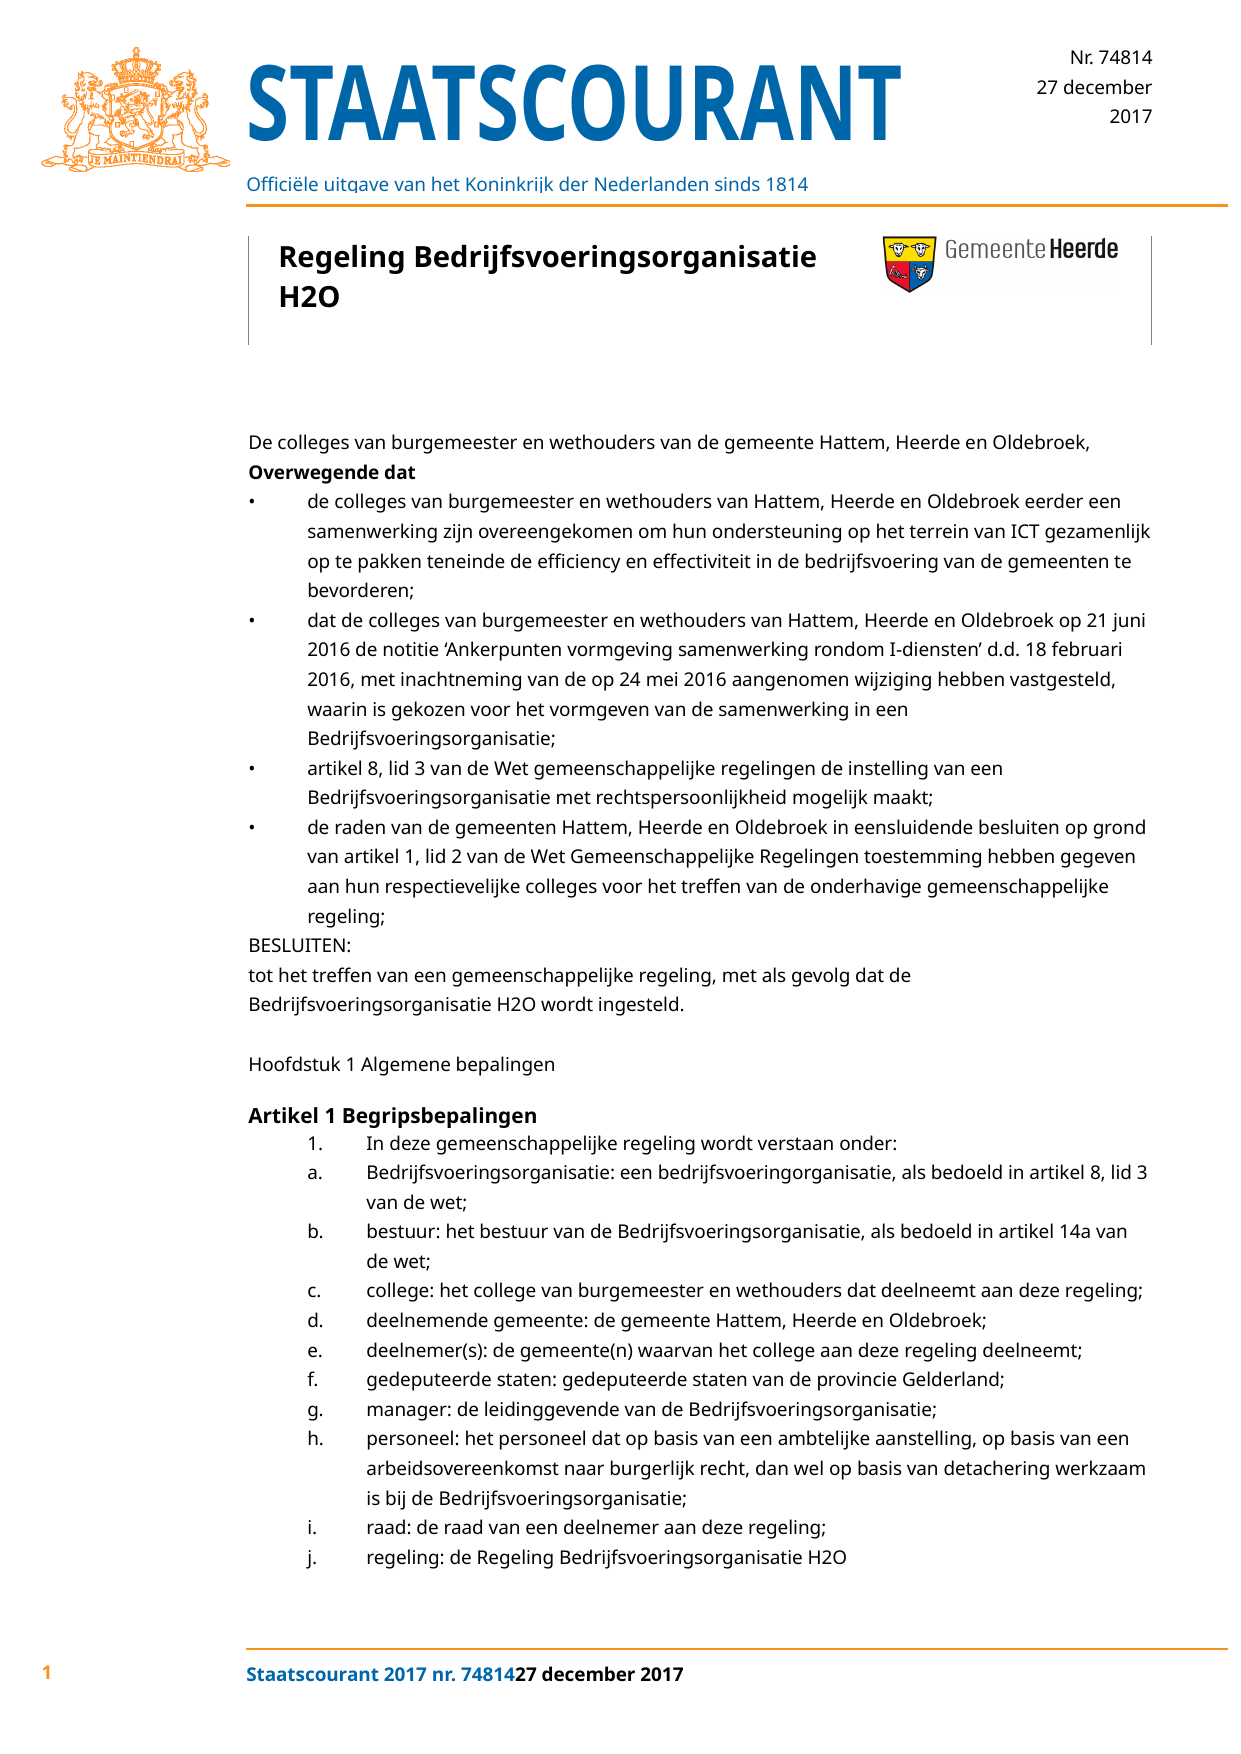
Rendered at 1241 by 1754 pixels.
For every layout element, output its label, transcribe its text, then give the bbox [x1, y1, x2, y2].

list bestuur: het bestuur van de Bedrijfsvoeringsorganisatie, als bedoeld in artikel 14a van de wet; [307, 1218, 1152, 1274]
text BESLUITEN: [248, 932, 1152, 958]
list Bedrijfsvoeringsorganisatie: een bedrijfsvoeringorganisatie, als bedoeld in artikel 8, lid 3 van de wet; [307, 1159, 1152, 1214]
list deelnemende gemeente: de gemeente Hattem, Heerde en Oldebroek; [307, 1307, 1152, 1333]
list dat de colleges van burgemeester en wethouders van Hattem, Heerde en Oldebroek op 21 juni 2016 de notitie ‘Ankerpunten vormgeving samenwerking rondom I-diensten’ d.d. 18 februari 2016, met inachtneming van de op 24 mei 2016 aangenomen wijziging hebben vastgesteld, waarin is gekozen voor het vormgeven van de samenwerking in een Bedrijfsvoeringsorganisatie; [248, 607, 1152, 751]
list college: het college van burgemeester en wethouders dat deelneemt aan deze regeling; [307, 1278, 1152, 1303]
table_header [850, 293, 1151, 345]
picture [882, 236, 1119, 293]
text Hoofdstuk 1 Algemene bepalingen [248, 1051, 1152, 1077]
list de raden van de gemeenten Hattem, Heerde en Oldebroek in eensluidende besluiten op grond van artikel 1, lid 2 van de Wet Gemeenschappelijke Regelingen toestemming hebben gegeven aan hun respectievelijke colleges voor het treffen van de onderhavige gemeenschappelijke regeling; [248, 814, 1152, 929]
list deelnemer(s): de gemeente(n) waarvan het college aan deze regeling deelneemt; [307, 1337, 1152, 1362]
list raad: de raad van een deelnemer aan deze regeling; [307, 1514, 1152, 1540]
list manager: de leidinggevende van de Bedrijfsvoeringsorganisatie; [307, 1396, 1152, 1422]
list In deze gemeenschappelijke regeling wordt verstaan onder: [307, 1130, 1152, 1155]
list regeling: de Regeling Bedrijfsvoeringsorganisatie H2O [307, 1544, 1152, 1569]
text De colleges van burgemeester en wethouders van de gemeente Hattem, Heerde en Oldebroek, [248, 429, 1152, 455]
list gedeputeerde staten: gedeputeerde staten van de provincie Gelderland; [307, 1366, 1152, 1392]
list artikel 8, lid 3 van de Wet gemeenschappelijke regelingen de instelling van een Bedrijfsvoeringsorganisatie met rechtspersoonlijkheid mogelijk maakt; [248, 755, 1152, 810]
text Overwegende dat [248, 459, 1152, 485]
table_header [850, 236, 882, 292]
list personeel: het personeel dat op basis van een ambtelijke aanstelling, op basis van een arbeidsovereenkomst naar burgerlijk recht, dan wel op basis van detachering werkzaam is bij de Bedrijfsvoeringsorganisatie; [307, 1426, 1152, 1510]
picture [41, 47, 231, 172]
list de colleges van burgemeester en wethouders van Hattem, Heerde en Oldebroek eerder een samenwerking zijn overeengekomen om hun ondersteuning op het terrein van ICT gezamenlijk op te pakken teneinde de efficiency en effectiviteit in de bedrijfsvoering van de gemeenten te bevorderen; [248, 489, 1152, 603]
text Artikel 1 Begripsbepalingen [248, 1101, 1152, 1130]
table_header Regeling Bedrijfsvoeringsorganisatie H2O [249, 236, 850, 345]
table_header [1119, 236, 1151, 292]
text tot het treffen van een gemeenschappelijke regeling, met als gevolg dat de Bedrijfsvoeringsorganisatie H2O wordt ingesteld. [248, 962, 1152, 1017]
